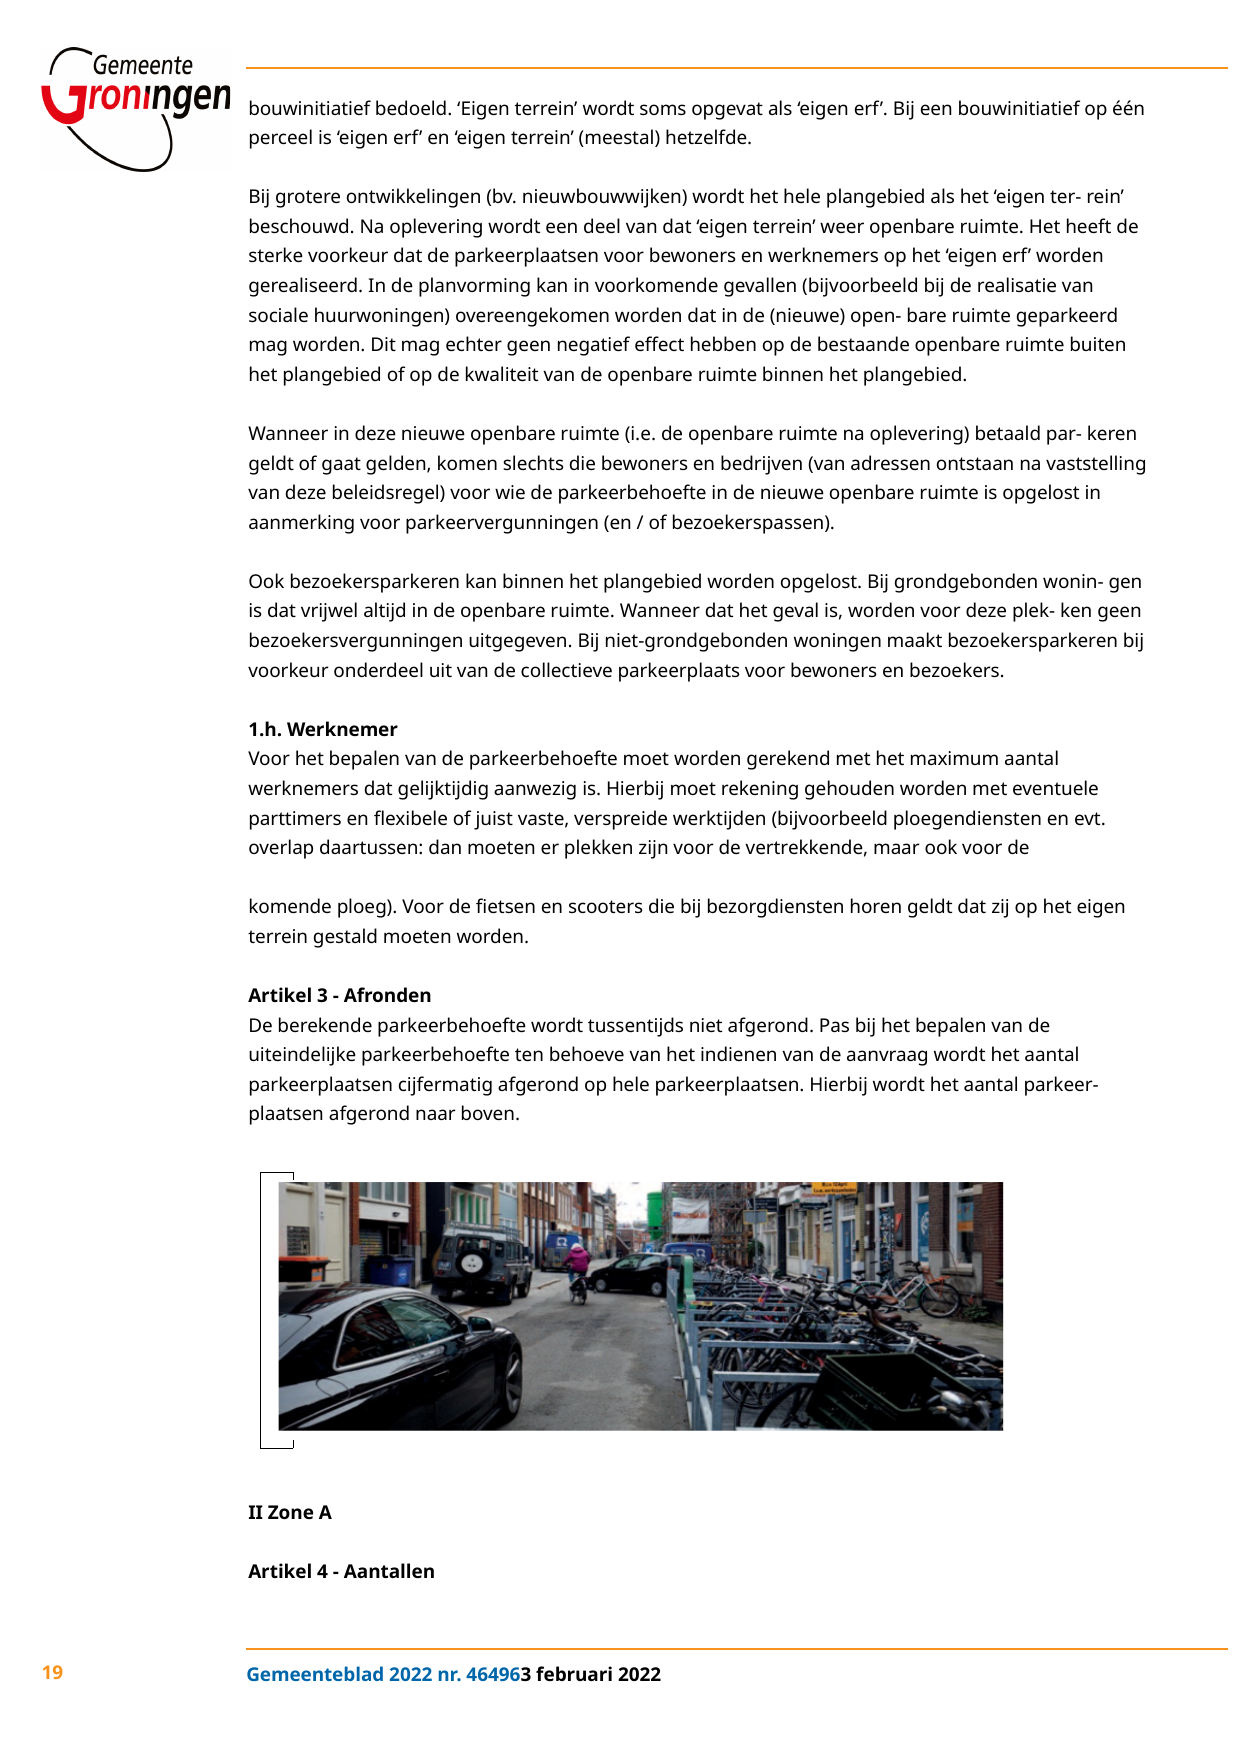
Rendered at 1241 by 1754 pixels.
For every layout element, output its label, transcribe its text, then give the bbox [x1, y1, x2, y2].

text bouwinitiatief bedoeld. ‘Eigen terrein’ wordt soms opgevat als ‘eigen erf’. Bij een bouwinitiatief op één perceel is ‘eigen erf’ en ‘eigen terrein’ (meestal) hetzelfde. [248, 95, 1152, 150]
picture [41, 47, 231, 172]
text De berekende parkeerbehoefte wordt tussentijds niet afgerond. Pas bij het bepalen van de uiteindelijke parkeerbehoefte ten behoeve van het indienen van de aanvraag wordt het aantal parkeerplaatsen cijfermatig afgerond op hele parkeerplaatsen. Hierbij wordt het aantal parkeer- plaatsen afgerond naar boven. [248, 1012, 1152, 1126]
text Artikel 4 - Aantallen [248, 1558, 1152, 1584]
text 1.h. Werknemer [248, 716, 1152, 742]
text komende ploeg). Voor de fietsen en scooters die bij bezorgdiensten horen geldt dat zij op het eigen terrein gestald moeten worden. [248, 893, 1152, 949]
picture [268, 1180, 1008, 1440]
text Artikel 3 - Afronden [248, 982, 1152, 1008]
text Bij grotere ontwikkelingen (bv. nieuwbouwwijken) wordt het hele plangebied als het ‘eigen ter- rein’ beschouwd. Na oplevering wordt een deel van dat ‘eigen terrein’ weer openbare ruimte. Het heeft de sterke voorkeur dat de parkeerplaatsen voor bewoners en werknemers op het ‘eigen erf’ worden gerealiseerd. In de planvorming kan in voorkomende gevallen (bijvoorbeeld bij de realisatie van sociale huurwoningen) overeengekomen worden dat in de (nieuwe) open- bare ruimte geparkeerd mag worden. Dit mag echter geen negatief effect hebben op de bestaande openbare ruimte buiten het plangebied of op de kwaliteit van de openbare ruimte binnen het plangebied. [248, 183, 1152, 387]
text Wanneer in deze nieuwe openbare ruimte (i.e. de openbare ruimte na oplevering) betaald par- keren geldt of gaat gelden, komen slechts die bewoners en bedrijven (van adressen ontstaan na vaststelling van deze beleidsregel) voor wie de parkeerbehoefte in de nieuwe openbare ruimte is opgelost in aanmerking voor parkeervergunningen (en / of bezoekerspassen). [248, 420, 1152, 535]
text II Zone A [248, 1499, 1152, 1525]
text Ook bezoekersparkeren kan binnen het plangebied worden opgelost. Bij grondgebonden wonin- gen is dat vrijwel altijd in de openbare ruimte. Wanneer dat het geval is, worden voor deze plek- ken geen bezoekersvergunningen uitgegeven. Bij niet-grondgebonden woningen maakt bezoekersparkeren bij voorkeur onderdeel uit van de collectieve parkeerplaats voor bewoners en bezoekers. [248, 568, 1152, 683]
text Voor het bepalen van de parkeerbehoefte moet worden gerekend met het maximum aantal werknemers dat gelijktijdig aanwezig is. Hierbij moet rekening gehouden worden met eventuele parttimers en flexibele of juist vaste, verspreide werktijden (bijvoorbeeld ploegendiensten en evt. overlap daartussen: dan moeten er plekken zijn voor de vertrekkende, maar ook voor de [248, 746, 1152, 860]
